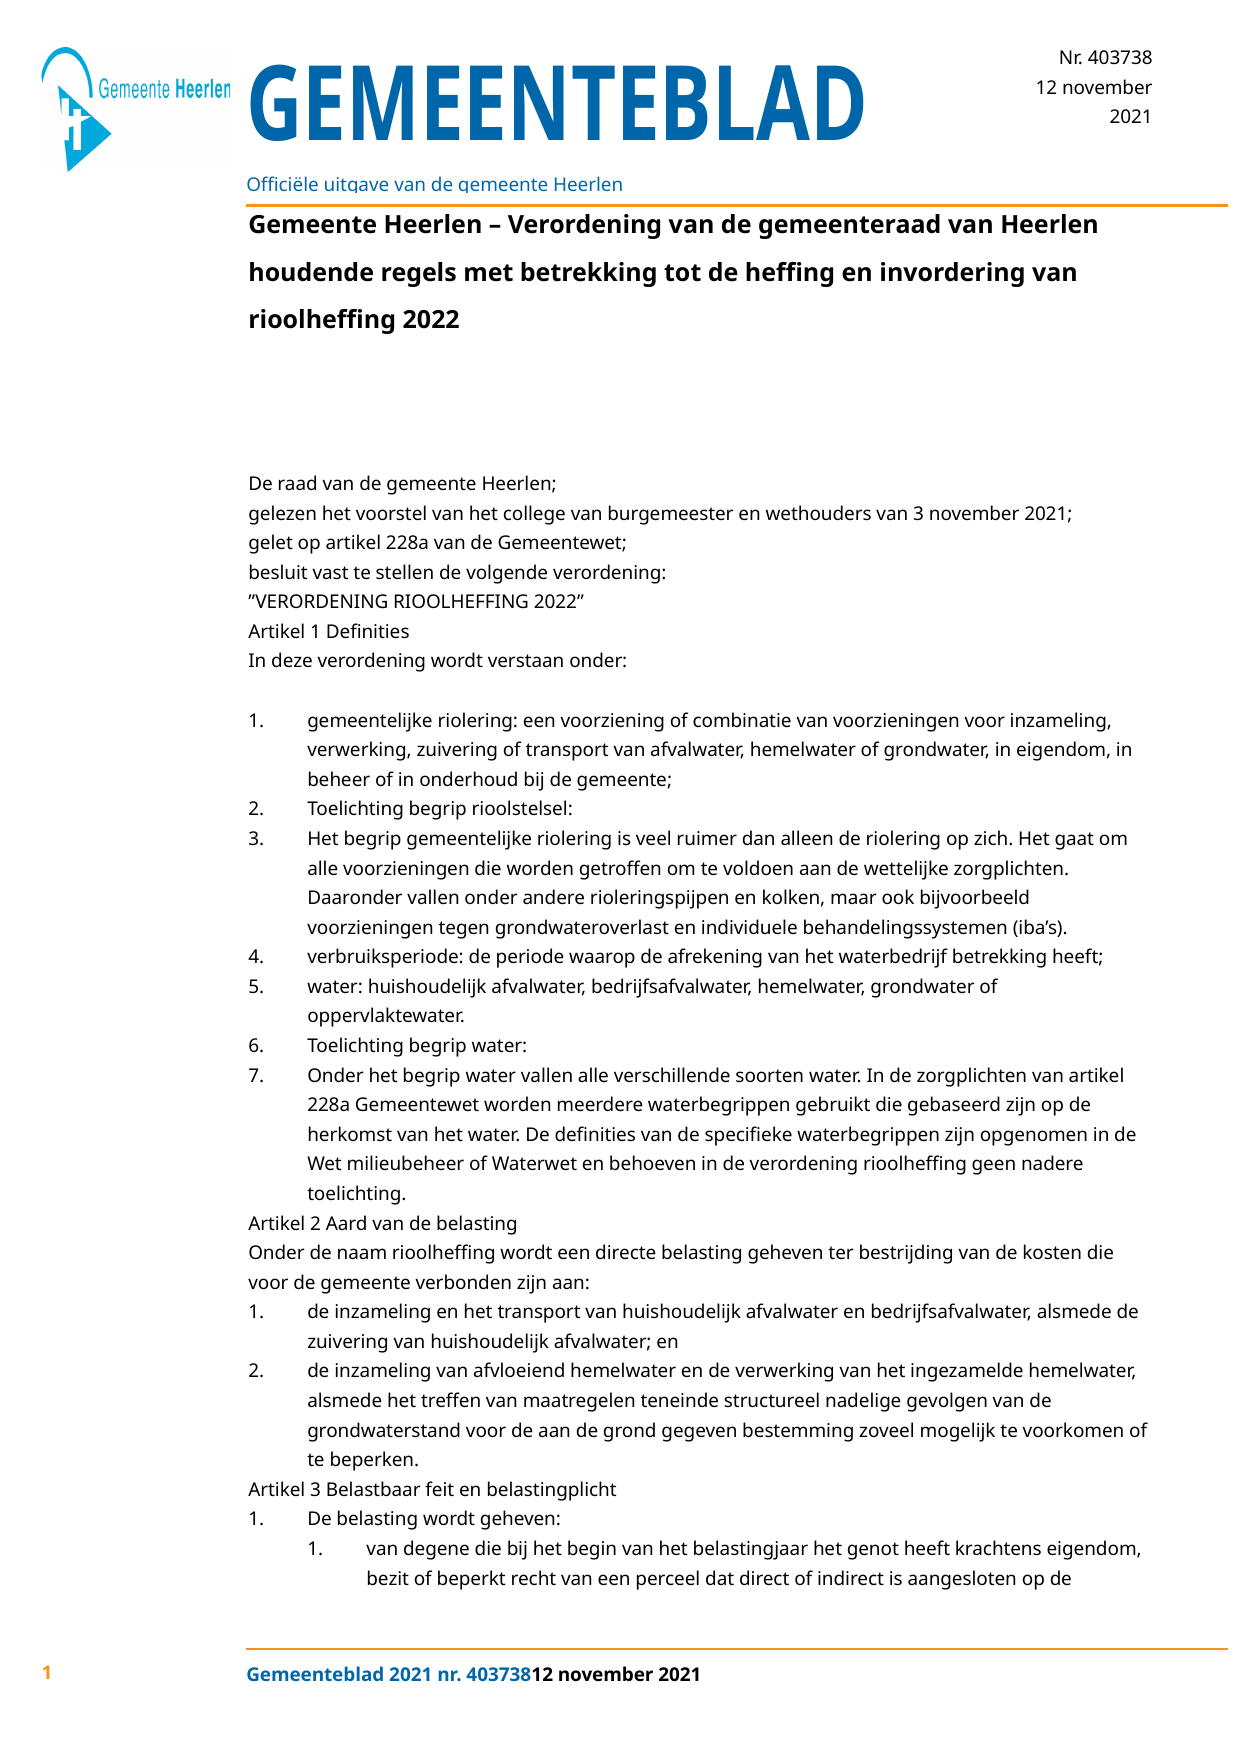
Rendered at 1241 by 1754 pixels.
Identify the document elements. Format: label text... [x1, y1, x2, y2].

list de inzameling van afvloeiend hemelwater en de verwerking van het ingezamelde hemelwater, alsmede het treffen van maatregelen teneinde structureel nadelige gevolgen van de grondwaterstand voor de aan de grond gegeven bestemming zoveel mogelijk te voorkomen of te beperken. [248, 1358, 1152, 1472]
text Gemeente Heerlen – Verordening van de gemeenteraad van Heerlen houdende regels met betrekking tot de heffing en invordering van rioolheffing 2022 [248, 207, 1152, 336]
text gelet op artikel 228a van de Gemeentewet; [248, 529, 1152, 555]
list De belasting wordt geheven: [248, 1506, 1152, 1531]
text besluit vast te stellen de volgende verordening: [248, 559, 1152, 584]
text Artikel 1 Definities [248, 618, 1152, 644]
list Toelichting begrip water: [248, 1032, 1152, 1058]
text Artikel 3 Belastbaar feit en belastingplicht [248, 1476, 1152, 1502]
picture [41, 47, 231, 172]
picture [41, 47, 59, 70]
text Artikel 2 Aard van de belasting [248, 1210, 1152, 1235]
list van degene die bij het begin van het belastingjaar het genot heeft krachtens eigendom, bezit of beperkt recht van een perceel dat direct of indirect is aangesloten op de [307, 1535, 1152, 1590]
text ”VERORDENING RIOOLHEFFING 2022” [248, 588, 1152, 614]
text gelezen het voorstel van het college van burgemeester en wethouders van 3 november 2021; [248, 500, 1152, 525]
list de inzameling en het transport van huishoudelijk afvalwater en bedrijfsafvalwater, alsmede de zuivering van huishoudelijk afvalwater; en [248, 1298, 1152, 1354]
list gemeentelijke riolering: een voorziening of combinatie van voorzieningen voor inzameling, verwerking, zuivering of transport van afvalwater, hemelwater of grondwater, in eigendom, in beheer of in onderhoud bij de gemeente; [248, 707, 1152, 792]
text De raad van de gemeente Heerlen; [248, 470, 1152, 496]
text In deze verordening wordt verstaan onder: [248, 648, 1152, 673]
list Het begrip gemeentelijke riolering is veel ruimer dan alleen de riolering op zich. Het gaat om alle voorzieningen die worden getroffen om te voldoen aan de wettelijke zorgplichten. Daaronder vallen onder andere rioleringspijpen en kolken, maar ook bijvoorbeeld voorzieningen tegen grondwateroverlast en individuele behandelingssystemen (iba’s). [248, 825, 1152, 939]
list verbruiksperiode: de periode waarop de afrekening van het waterbedrijf betrekking heeft; [248, 943, 1152, 969]
text Onder de naam rioolheffing wordt een directe belasting geheven ter bestrijding van de kosten die voor de gemeente verbonden zijn aan: [248, 1239, 1152, 1294]
list water: huishoudelijk afvalwater, bedrijfsafvalwater, hemelwater, grondwater of oppervlaktewater. [248, 973, 1152, 1028]
list Toelichting begrip rioolstelsel: [248, 796, 1152, 821]
list Onder het begrip water vallen alle verschillende soorten water. In de zorgplichten van artikel 228a Gemeentewet worden meerdere waterbegrippen gebruikt die gebaseerd zijn op de herkomst van het water. De definities van de specifieke waterbegrippen zijn opgenomen in de Wet milieubeheer of Waterwet en behoeven in de verordening rioolheffing geen nadere toelichting. [248, 1062, 1152, 1206]
